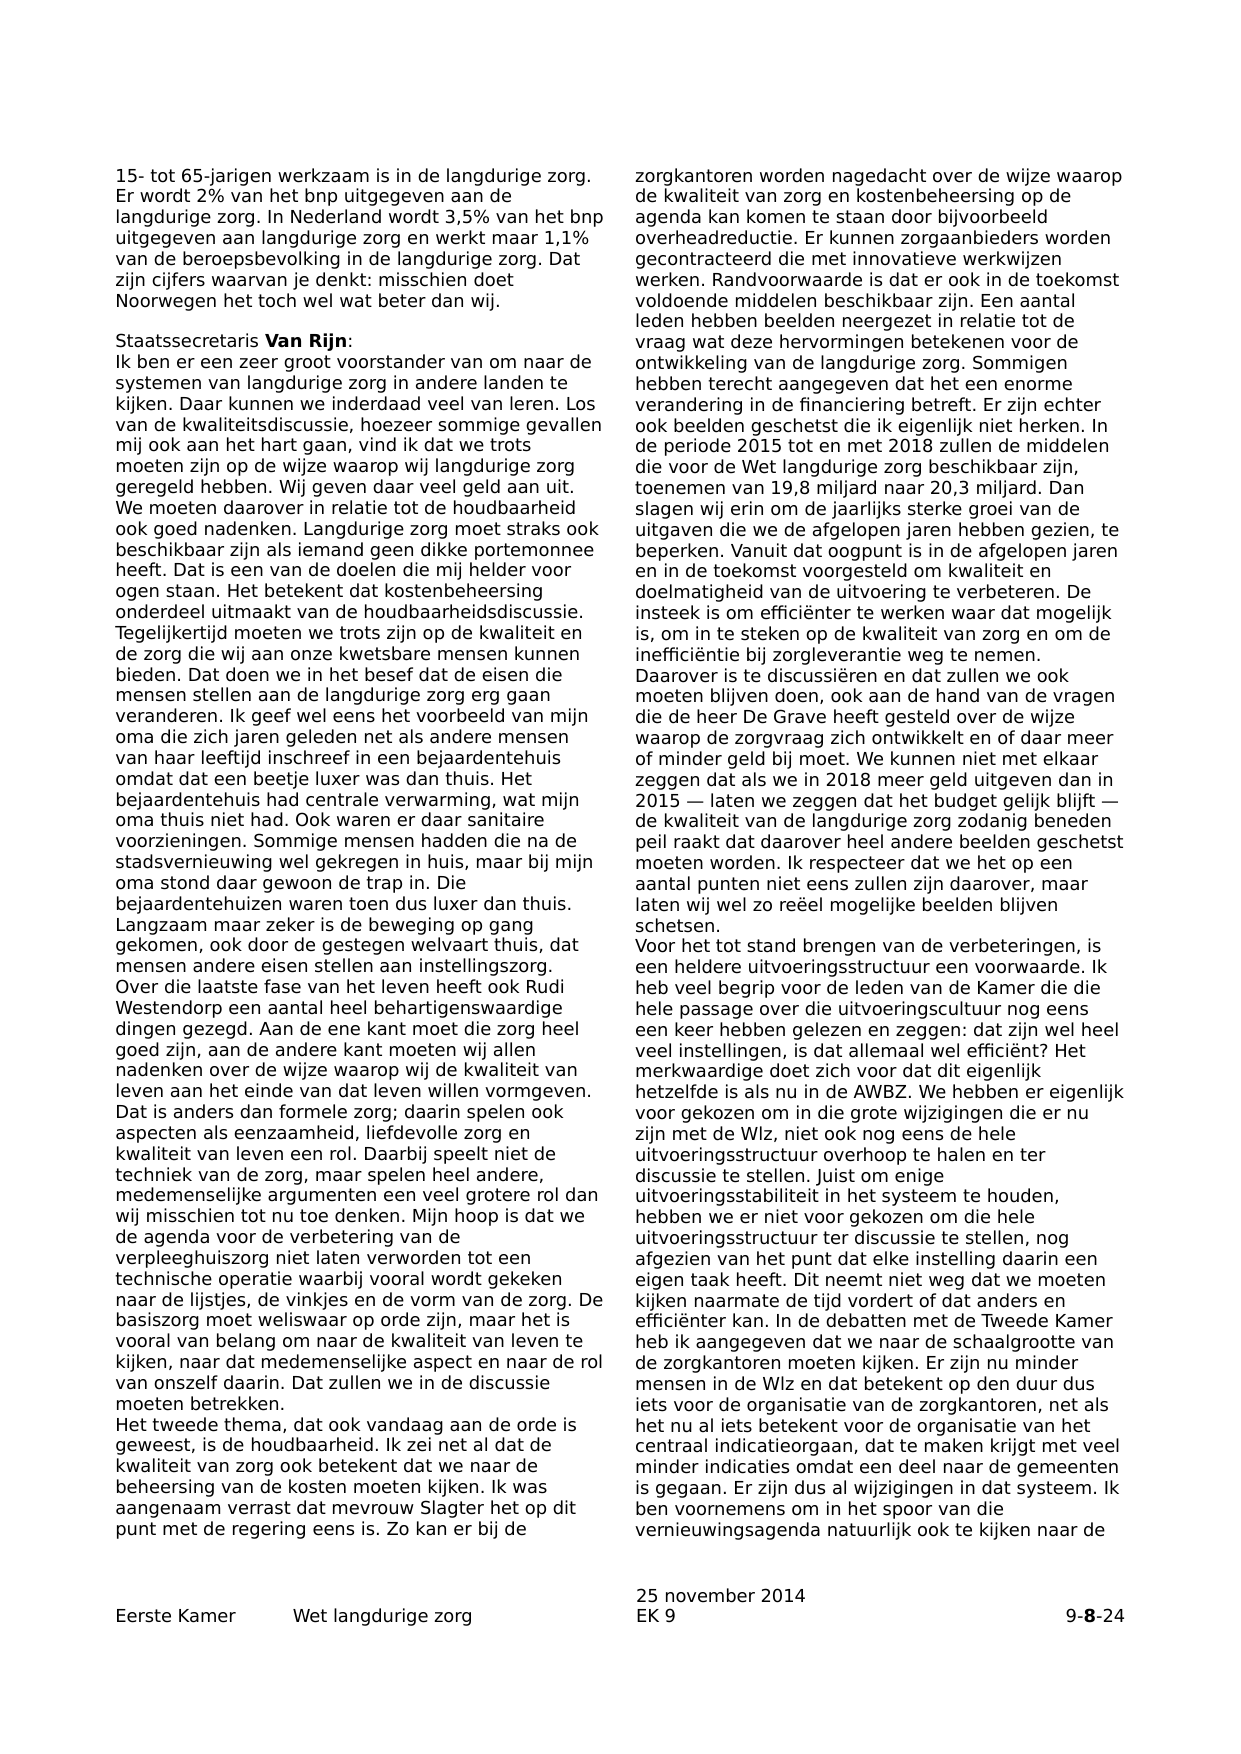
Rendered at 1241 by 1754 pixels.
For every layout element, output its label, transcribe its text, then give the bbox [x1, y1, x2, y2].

text Het tweede thema, dat ook vandaag aan de orde is geweest, is de houdbaarheid. Ik zei net al dat de kwaliteit van zorg ook betekent dat we naar de beheersing van de kosten moeten kijken. Ik was aangenaam verrast dat mevrouw Slagter het op dit punt met de regering eens is. Zo kan er bij de [115, 1414, 605, 1539]
text Voor het tot stand brengen van de verbeteringen, is een heldere uitvoeringsstructuur een voorwaarde. Ik heb veel begrip voor de leden van de Kamer die die hele passage over die uitvoeringscultuur nog eens een keer hebben gelezen en zeggen: dat zijn wel heel veel instellingen, is dat allemaal wel efficiënt? Het merkwaardige doet zich voor dat dit eigenlijk hetzelfde is als nu in de AWBZ. We hebben er eigenlijk voor gekozen om in die grote wijzigingen die er nu zijn met de Wlz, niet ook nog eens de hele uitvoeringsstructuur overhoop te halen en ter discussie te stellen. Juist om enige uitvoeringsstabiliteit in het systeem te houden, hebben we er niet voor gekozen om die hele uitvoeringsstructuur ter discussie te stellen, nog afgezien van het punt dat elke instelling daarin een eigen taak heeft. Dit neemt niet weg dat we moeten kijken naarmate de tijd vordert of dat anders en efficiënter kan. In de debatten met de Tweede Kamer heb ik aangegeven dat we naar de schaalgrootte van de zorgkantoren moeten kijken. Er zijn nu minder mensen in de Wlz en dat betekent op den duur dus iets voor de organisatie van de zorgkantoren, net als het nu al iets betekent voor de organisatie van het centraal indicatieorgaan, dat te maken krijgt met veel minder indicaties omdat een deel naar de gemeenten is gegaan. Er zijn dus al wijzigingen in dat systeem. Ik ben voornemens om in het spoor van die vernieuwingsagenda natuurlijk ook te kijken naar de [635, 936, 1125, 1540]
text Ik ben er een zeer groot voorstander van om naar de systemen van langdurige zorg in andere landen te kijken. Daar kunnen we inderdaad veel van leren. Los van de kwaliteitsdiscussie, hoezeer sommige gevallen mij ook aan het hart gaan, vind ik dat we trots moeten zijn op de wijze waarop wij langdurige zorg geregeld hebben. Wij geven daar veel geld aan uit. We moeten daarover in relatie tot de houdbaarheid ook goed nadenken. Langdurige zorg moet straks ook beschikbaar zijn als iemand geen dikke portemonnee heeft. Dat is een van de doelen die mij helder voor ogen staan. Het betekent dat kostenbeheersing onderdeel uitmaakt van de houdbaarheidsdiscussie. Tegelijkertijd moeten we trots zijn op de kwaliteit en de zorg die wij aan onze kwetsbare mensen kunnen bieden. Dat doen we in het besef dat de eisen die mensen stellen aan de langdurige zorg erg gaan veranderen. Ik geef wel eens het voorbeeld van mijn oma die zich jaren geleden net als andere mensen van haar leeftijd inschreef in een bejaardentehuis omdat dat een beetje luxer was dan thuis. Het bejaardentehuis had centrale verwarming, wat mijn oma thuis niet had. Ook waren er daar sanitaire voorzieningen. Sommige mensen hadden die na de stadsvernieuwing wel gekregen in huis, maar bij mijn oma stond daar gewoon de trap in. Die bejaardentehuizen waren toen dus luxer dan thuis. Langzaam maar zeker is de beweging op gang gekomen, ook door de gestegen welvaart thuis, dat mensen andere eisen stellen aan instellingszorg. [115, 352, 605, 977]
text Over die laatste fase van het leven heeft ook Rudi Westendorp een aantal heel behartigenswaardige dingen gezegd. Aan de ene kant moet die zorg heel goed zijn, aan de andere kant moeten wij allen nadenken over de wijze waarop wij de kwaliteit van leven aan het einde van dat leven willen vormgeven. Dat is anders dan formele zorg; daarin spelen ook aspecten als eenzaamheid, liefdevolle zorg en kwaliteit van leven een rol. Daarbij speelt niet de techniek van de zorg, maar spelen heel andere, medemenselijke argumenten een veel grotere rol dan wij misschien tot nu toe denken. Mijn hoop is dat we de agenda voor de verbetering van de verpleeghuiszorg niet laten verworden tot een technische operatie waarbij vooral wordt gekeken naar de lijstjes, de vinkjes en de vorm van de zorg. De basiszorg moet weliswaar op orde zijn, maar het is vooral van belang om naar de kwaliteit van leven te kijken, naar dat medemenselijke aspect en naar de rol van onszelf daarin. Dat zullen we in de discussie moeten betrekken. [115, 977, 605, 1414]
text Staatssecretaris Van Rijn: [115, 331, 605, 352]
text 15- tot 65-jarigen werkzaam is in de langdurige zorg. Er wordt 2% van het bnp uitgegeven aan de langdurige zorg. In Nederland wordt 3,5% van het bnp uitgegeven aan langdurige zorg en werkt maar 1,1% van de beroepsbevolking in de langdurige zorg. Dat zijn cijfers waarvan je denkt: misschien doet Noorwegen het toch wel wat beter dan wij. [115, 165, 605, 311]
text zorgkantoren worden nagedacht over de wijze waarop de kwaliteit van zorg en kostenbeheersing op de agenda kan komen te staan door bijvoorbeeld overheadreductie. Er kunnen zorgaanbieders worden gecontracteerd die met innovatieve werkwijzen werken. Randvoorwaarde is dat er ook in de toekomst voldoende middelen beschikbaar zijn. Een aantal leden hebben beelden neergezet in relatie tot de vraag wat deze hervormingen betekenen voor de ontwikkeling van de langdurige zorg. Sommigen hebben terecht aangegeven dat het een enorme verandering in de financiering betreft. Er zijn echter ook beelden geschetst die ik eigenlijk niet herken. In de periode 2015 tot en met 2018 zullen de middelen die voor de Wet langdurige zorg beschikbaar zijn, toenemen van 19,8 miljard naar 20,3 miljard. Dan slagen wij erin om de jaarlijks sterke groei van de uitgaven die we de afgelopen jaren hebben gezien, te beperken. Vanuit dat oogpunt is in de afgelopen jaren en in de toekomst voorgesteld om kwaliteit en doelmatigheid van de uitvoering te verbeteren. De insteek is om efficiënter te werken waar dat mogelijk is, om in te steken op de kwaliteit van zorg en om de inefficiëntie bij zorgleverantie weg te nemen. Daarover is te discussiëren en dat zullen we ook moeten blijven doen, ook aan de hand van de vragen die de heer De Grave heeft gesteld over de wijze waarop de zorgvraag zich ontwikkelt en of daar meer of minder geld bij moet. We kunnen niet met elkaar zeggen dat als we in 2018 meer geld uitgeven dan in 2015 — laten we zeggen dat het budget gelijk blijft — de kwaliteit van de langdurige zorg zodanig beneden peil raakt dat daarover heel andere beelden geschetst moeten worden. Ik respecteer dat we het op een aantal punten niet eens zullen zijn daarover, maar laten wij wel zo reëel mogelijke beelden blijven schetsen. [635, 165, 1125, 936]
